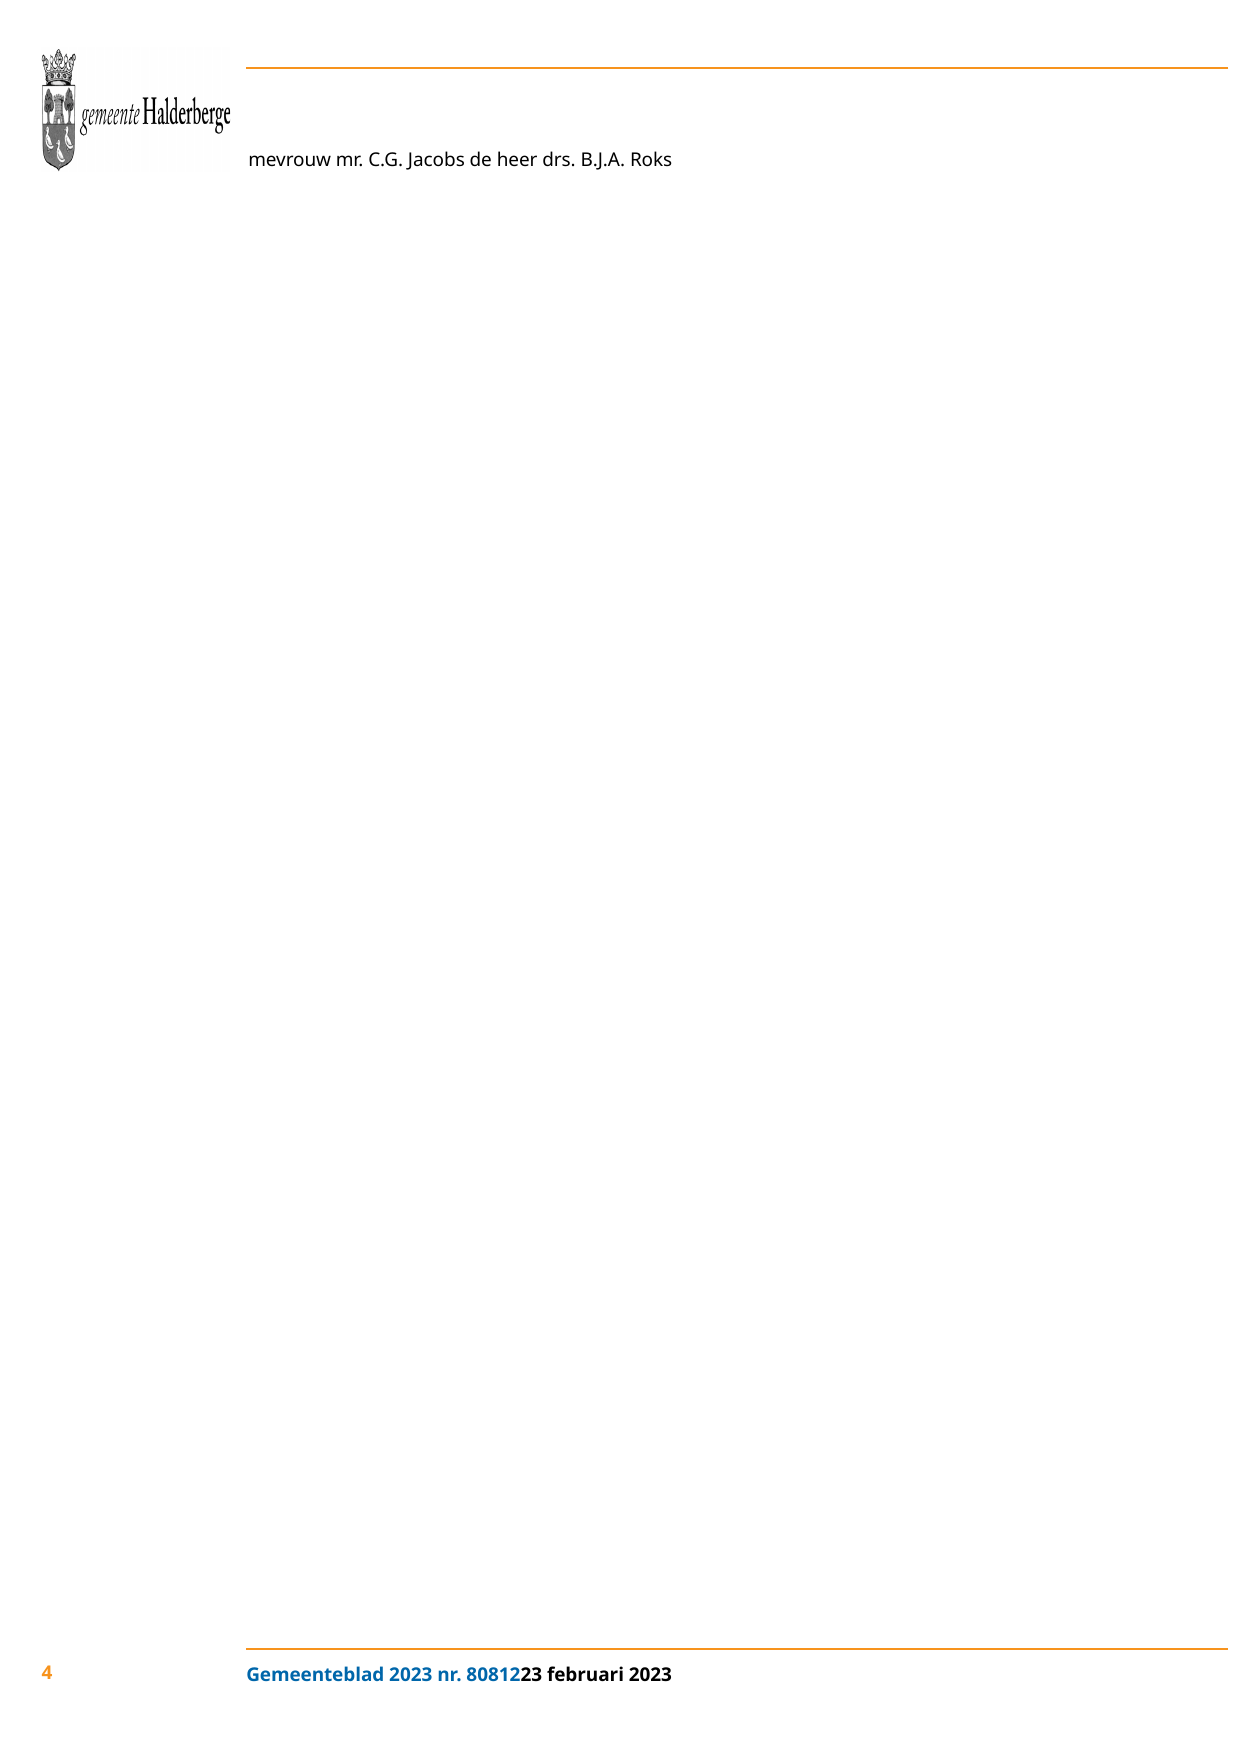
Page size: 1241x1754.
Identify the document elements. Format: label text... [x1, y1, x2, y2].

text mevrouw mr. C.G. Jacobs de heer drs. B.J.A. Roks [248, 146, 1152, 172]
picture [41, 47, 231, 172]
